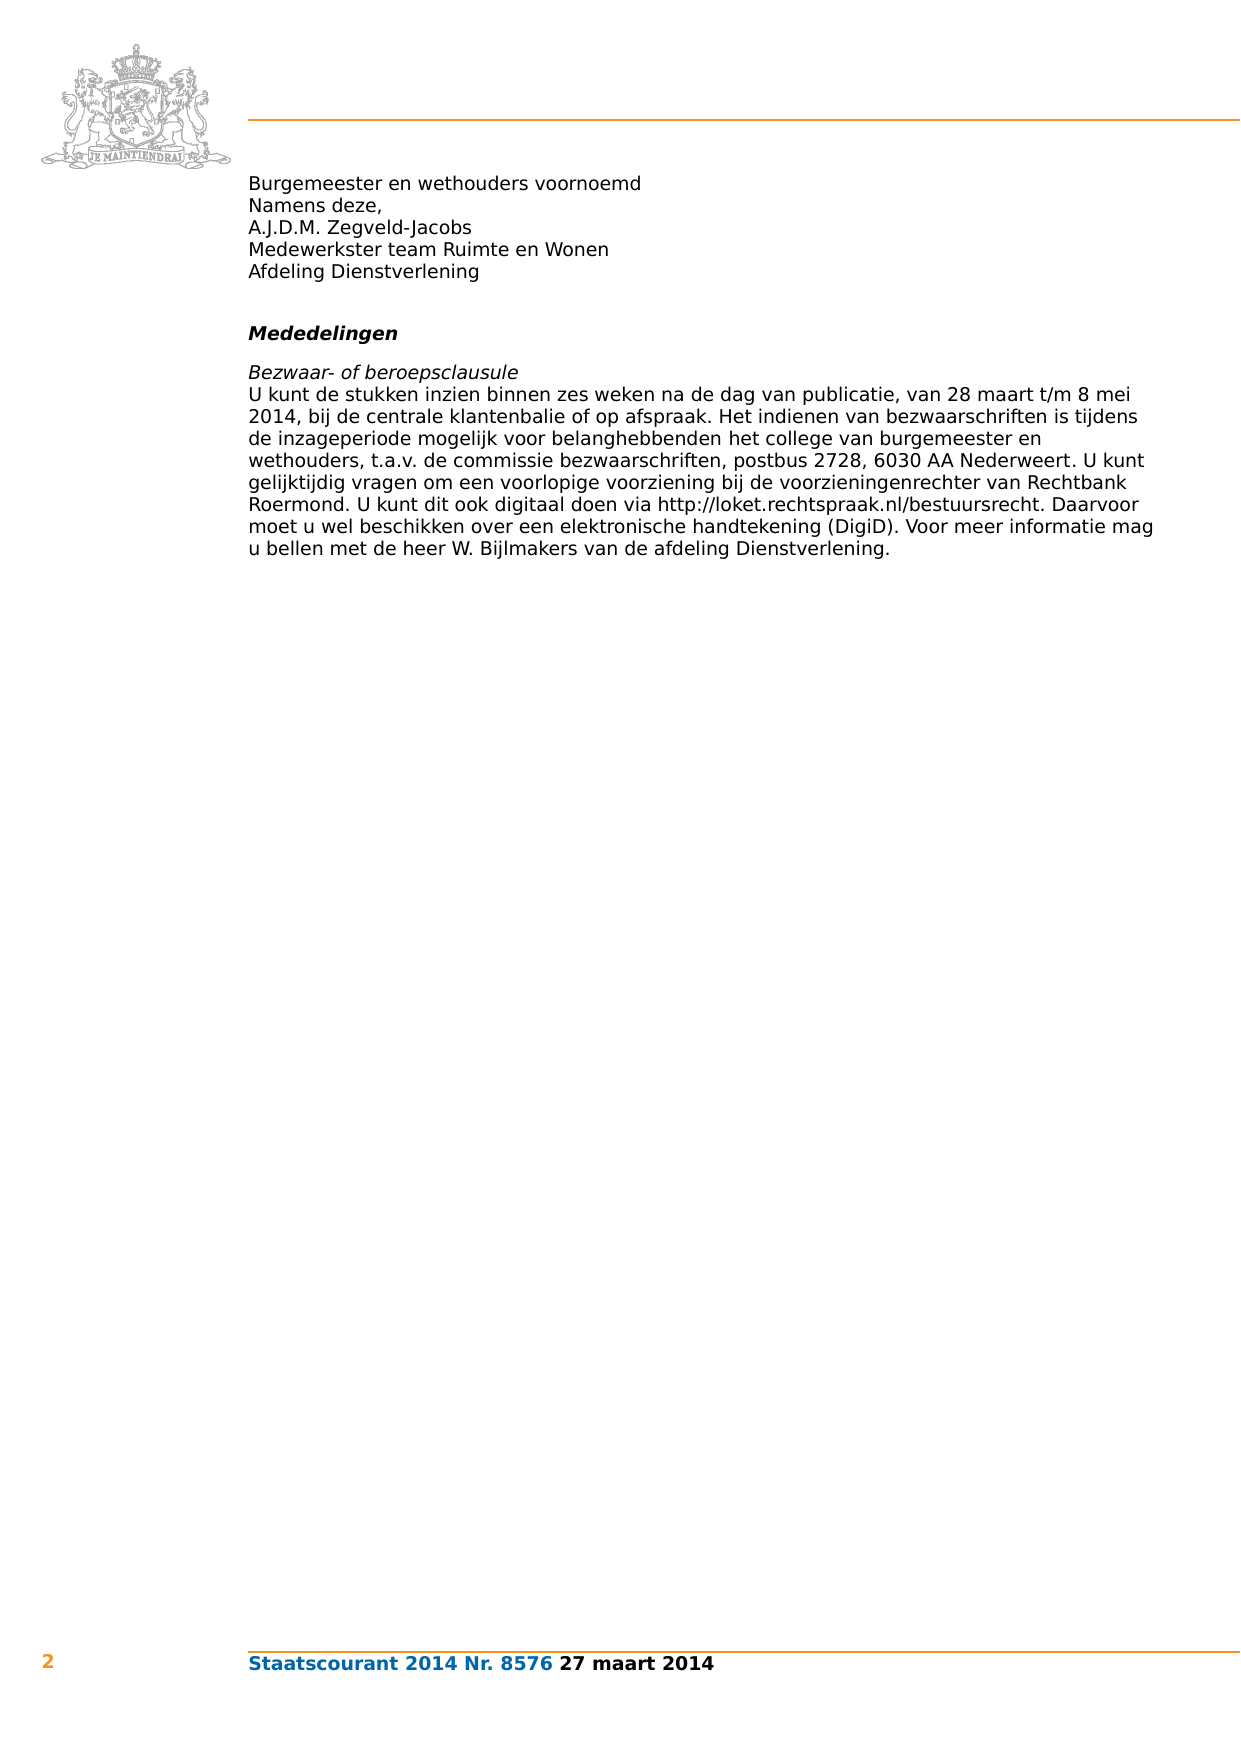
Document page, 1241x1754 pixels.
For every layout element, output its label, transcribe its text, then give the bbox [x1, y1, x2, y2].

text U kunt de stukken inzien binnen zes weken na de dag van publicatie, van 28 maart t/m 8 mei 2014, bij de centrale klantenbalie of op afspraak. Het indienen van bezwaarschriften is tijdens de inzageperiode mogelijk voor belanghebbenden het college van burgemeester en wethouders, t.a.v. de commissie bezwaarschriften, postbus 2728, 6030 AA Nederweert. U kunt gelijktijdig vragen om een voorlopige voorziening bij de voorzieningenrechter van Rechtbank Roermond. U kunt dit ook digitaal doen via http://loket.rechtspraak.nl/bestuursrecht. Daarvoor moet u wel beschikken over een elektronische handtekening (DigiD). Voor meer informatie mag u bellen met de heer W. Bijlmakers van de afdeling Dienstverlening. [248, 384, 1163, 560]
text Afdeling Dienstverlening [248, 261, 1163, 283]
picture [41, 44, 231, 169]
subtitle Bezwaar- of beroepsclausule [248, 362, 1163, 384]
text A.J.D.M. Zegveld-Jacobs [248, 217, 1163, 239]
subtitle Mededelingen [248, 322, 1163, 344]
text Burgemeester en wethouders voornoemd [248, 173, 1163, 195]
text Namens deze, [248, 195, 1163, 217]
text Medewerkster team Ruimte en Wonen [248, 239, 1163, 261]
